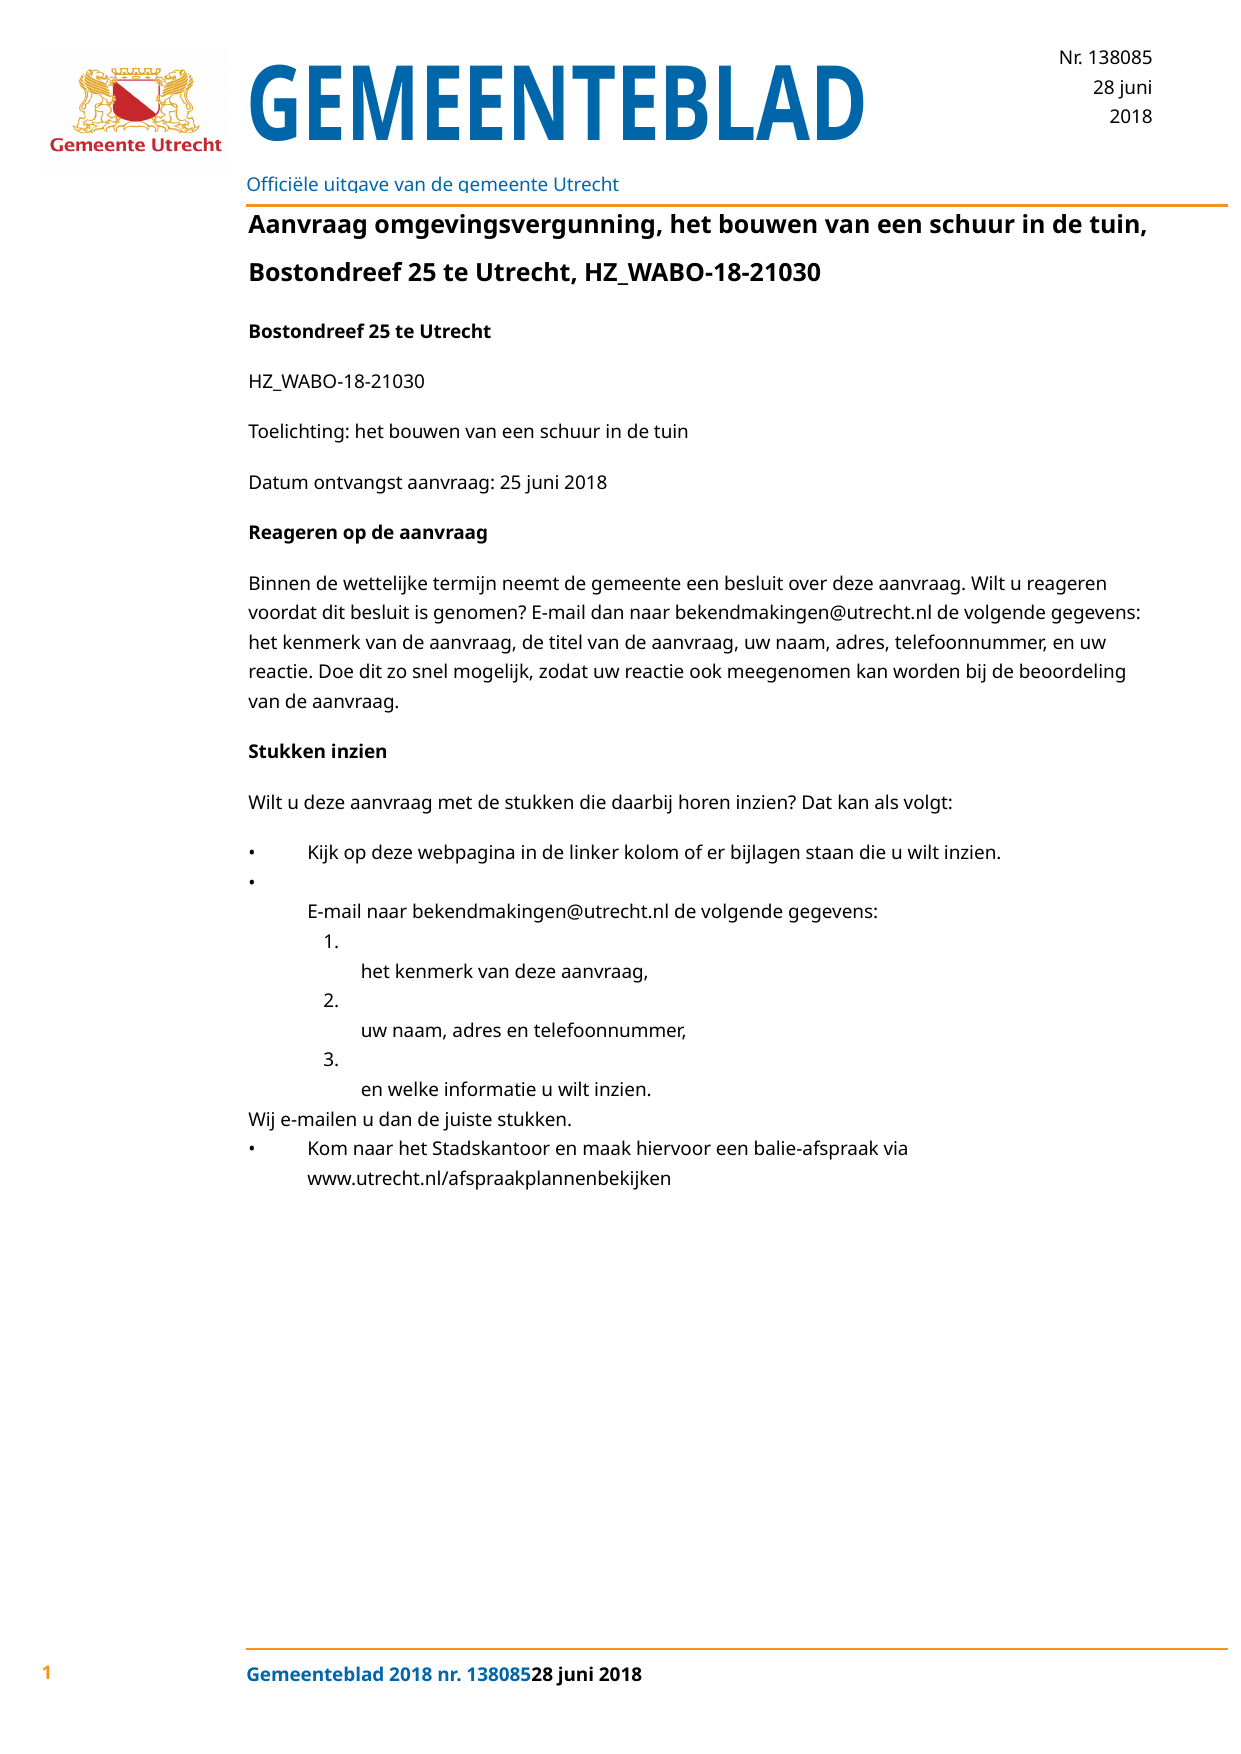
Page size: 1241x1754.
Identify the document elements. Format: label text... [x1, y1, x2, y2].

picture [41, 47, 231, 172]
list E-mail naar bekendmakingen@utrecht.nl de volgende gegevens: [248, 899, 1152, 924]
text Bostondreef 25 te Utrecht [248, 318, 1152, 344]
text Stukken inzien [248, 739, 1152, 764]
text Wij e-mailen u dan de juiste stukken. [248, 1106, 1152, 1132]
text Toelichting: het bouwen van een schuur in de tuin [248, 419, 1152, 444]
text HZ_WABO-18-21030 [248, 368, 1152, 394]
text Binnen de wettelijke termijn neemt de gemeente een besluit over deze aanvraag. Wilt u reageren voordat dit besluit is genomen? E-mail dan naar bekendmakingen@utrecht.nl de volgende gegevens: het kenmerk van de aanvraag, de titel van de aanvraag, uw naam, adres, telefoonnummer, en uw reactie. Doe dit zo snel mogelijk, zodat uw reactie ook meegenomen kan worden bij de beoordeling van de aanvraag. [248, 570, 1152, 714]
text Wilt u deze aanvraag met de stukken die daarbij horen inzien? Dat kan als volgt: [248, 789, 1152, 815]
list het kenmerk van deze aanvraag, [323, 958, 1152, 984]
list en welke informatie u wilt inzien. [323, 1076, 1152, 1102]
list uw naam, adres en telefoonnummer, [323, 1017, 1152, 1043]
text Reageren op de aanvraag [248, 519, 1152, 545]
list Kijk op deze webpagina in de linker kolom of er bijlagen staan die u wilt inzien. [248, 839, 1152, 865]
text Aanvraag omgevingsvergunning, het bouwen van een schuur in de tuin, Bostondreef 25 te Utrecht, HZ_WABO-18-21030 [248, 207, 1152, 288]
text Datum ontvangst aanvraag: 25 juni 2018 [248, 469, 1152, 495]
list Kom naar het Stadskantoor en maak hiervoor een balie-afspraak via www.utrecht.nl/afspraakplannenbekijken [248, 1135, 1152, 1191]
